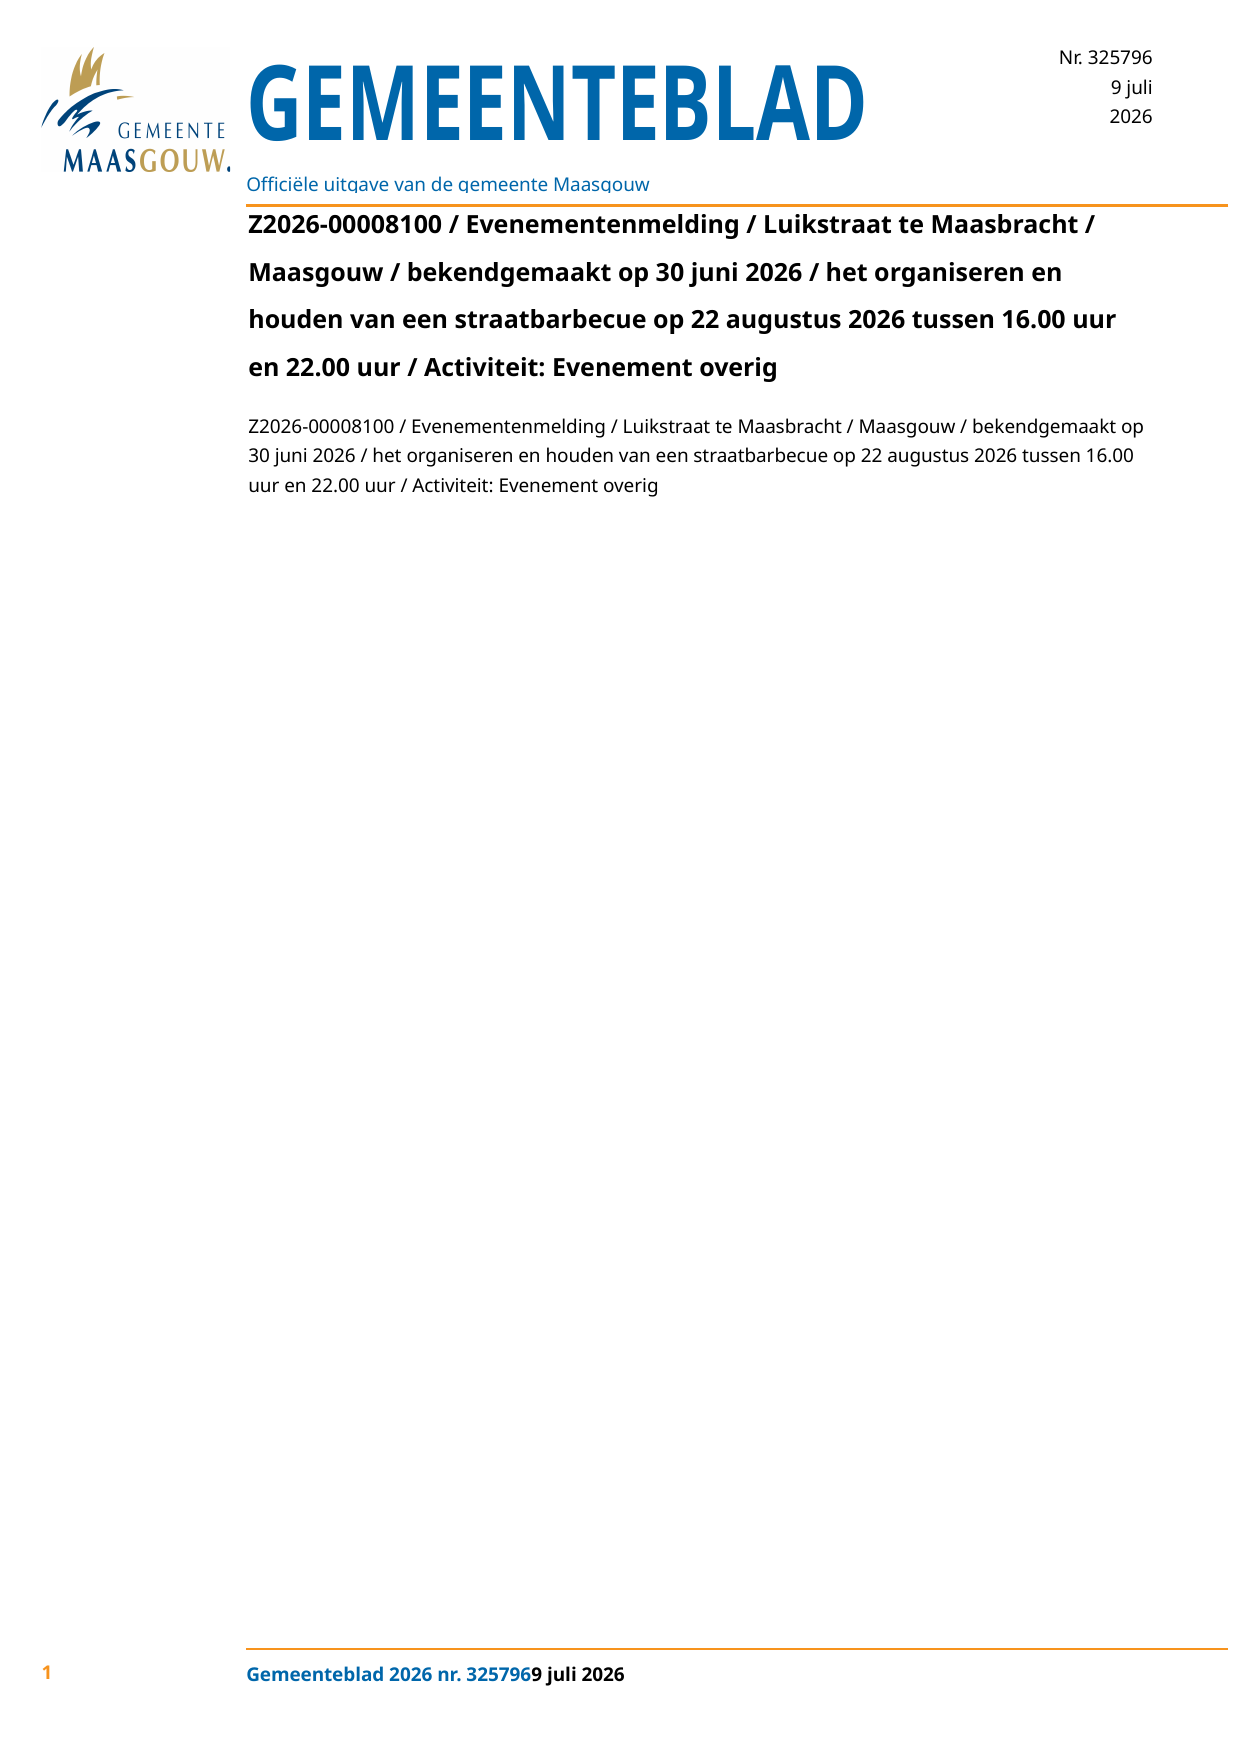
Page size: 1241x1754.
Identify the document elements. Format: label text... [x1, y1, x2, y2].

picture [41, 47, 231, 172]
text Z2026-00008100 / Evenementenmelding / Luikstraat te Maasbracht / Maasgouw / bekendgemaakt op 30 juni 2026 / het organiseren en houden van een straatbarbecue op 22 augustus 2026 tussen 16.00 uur en 22.00 uur / Activiteit: Evenement overig [248, 207, 1152, 384]
text Z2026-00008100 / Evenementenmelding / Luikstraat te Maasbracht / Maasgouw / bekendgemaakt op 30 juni 2026 / het organiseren en houden van een straatbarbecue op 22 augustus 2026 tussen 16.00 uur en 22.00 uur / Activiteit: Evenement overig [248, 413, 1152, 498]
